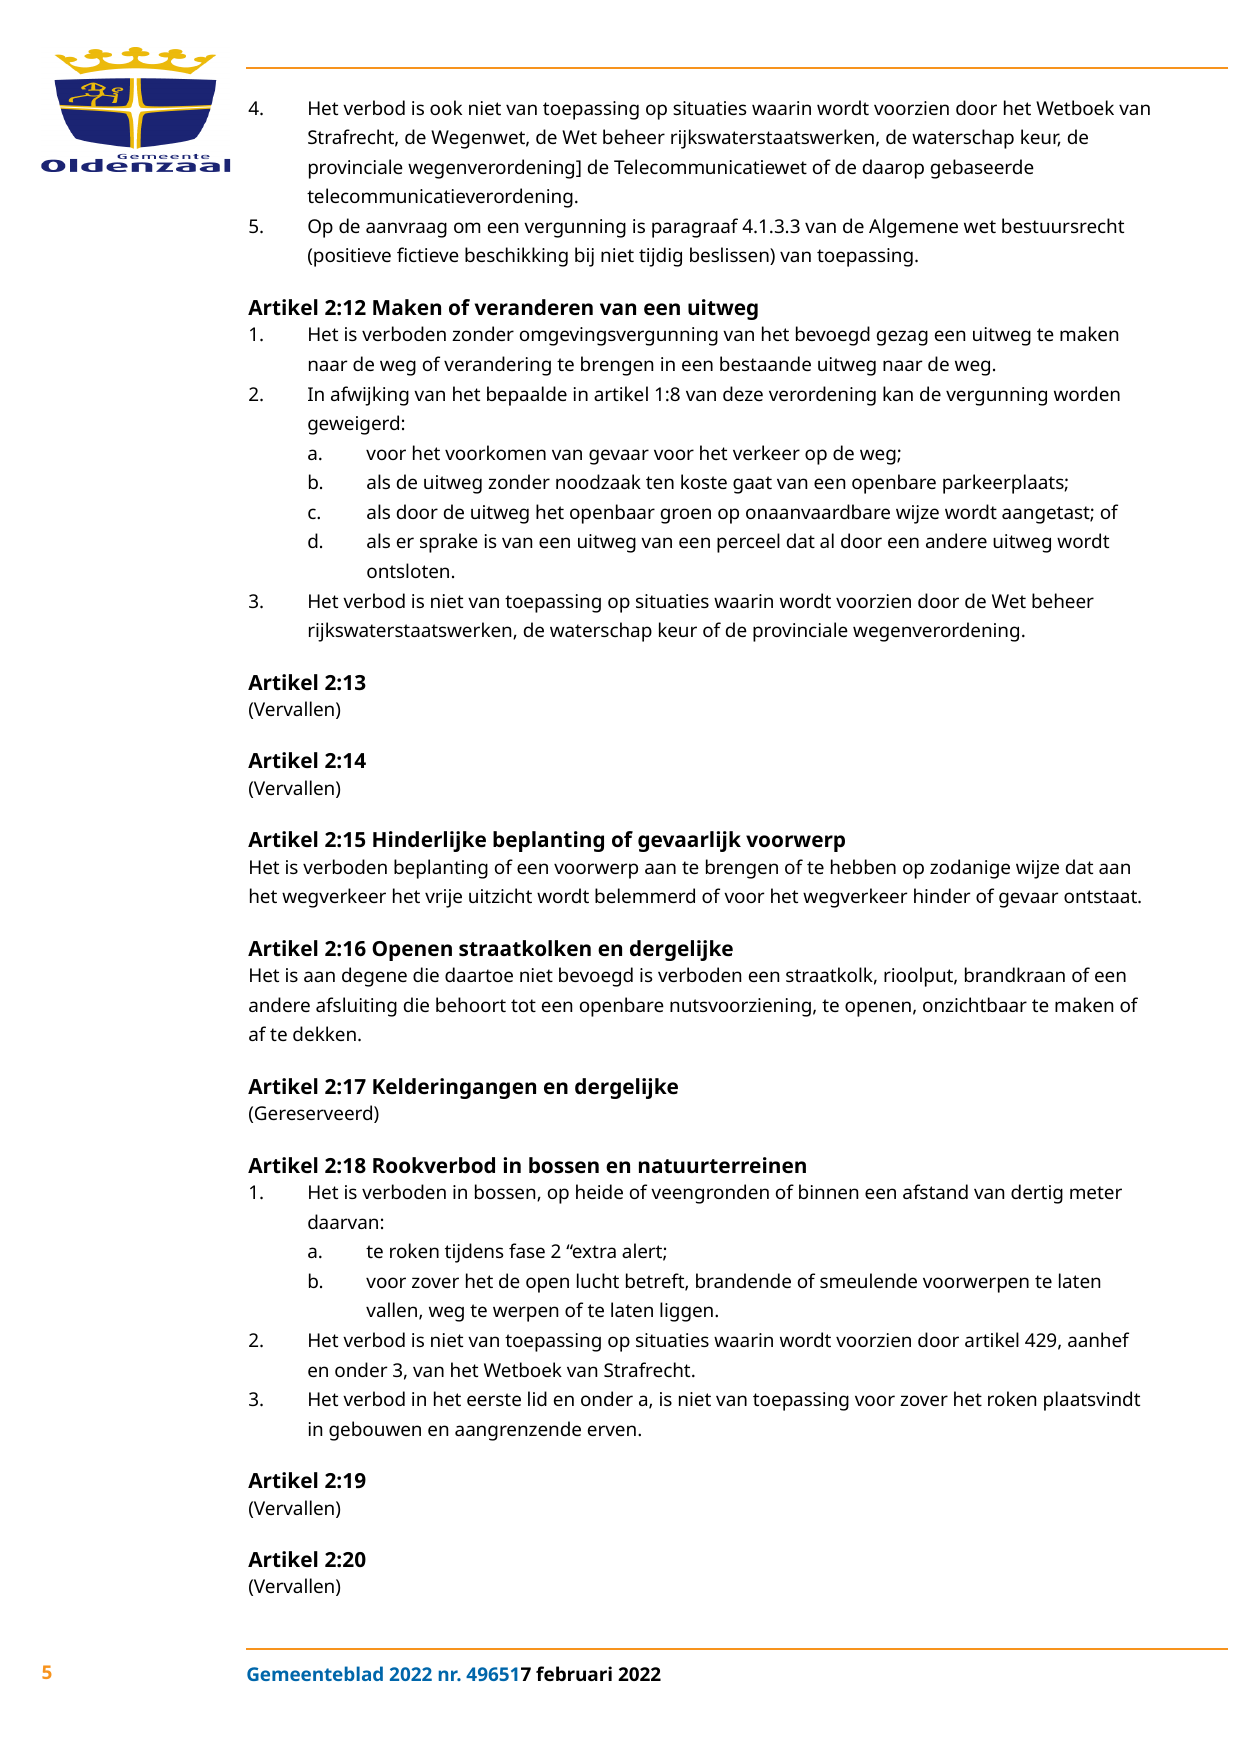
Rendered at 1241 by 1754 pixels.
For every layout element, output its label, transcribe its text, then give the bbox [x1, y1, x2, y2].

list Het is verboden in bossen, op heide of veengronden of binnen een afstand van dertig meter daarvan: [248, 1179, 1152, 1234]
list Het is verboden zonder omgevingsvergunning van het bevoegd gezag een uitweg te maken naar de weg of verandering te brengen in een bestaande uitweg naar de weg. [248, 322, 1152, 377]
list als er sprake is van een uitweg van een perceel dat al door een andere uitweg wordt ontsloten. [307, 529, 1152, 584]
list te roken tijdens fase 2 “extra alert; [307, 1238, 1152, 1264]
list Het verbod is niet van toepassing op situaties waarin wordt voorzien door de Wet beheer rijkswaterstaatswerken, de waterschap keur of de provinciale wegenverordening. [248, 588, 1152, 643]
text (Vervallen) [248, 696, 1152, 722]
text (Gereserveerd) [248, 1100, 1152, 1126]
text (Vervallen) [248, 1574, 1152, 1599]
list In afwijking van het bepaalde in artikel 1:8 van deze verordening kan de vergunning worden geweigerd: [248, 381, 1152, 436]
picture [41, 47, 231, 172]
text Artikel 2:14 [248, 747, 1152, 775]
text Artikel 2:13 [248, 668, 1152, 696]
list voor zover het de open lucht betreft, brandende of smeulende voorwerpen te laten vallen, weg te werpen of te laten liggen. [307, 1268, 1152, 1323]
text Artikel 2:17 Kelderingangen en dergelijke [248, 1072, 1152, 1100]
text Artikel 2:16 Openen straatkolken en dergelijke [248, 934, 1152, 962]
text (Vervallen) [248, 1495, 1152, 1521]
list Het verbod in het eerste lid en onder a, is niet van toepassing voor zover het roken plaatsvindt in gebouwen en aangrenzende erven. [248, 1386, 1152, 1442]
text Het is aan degene die daartoe niet bevoegd is verboden een straatkolk, rioolput, brandkraan of een andere afsluiting die behoort tot een openbare nutsvoorziening, te openen, onzichtbaar te maken of af te dekken. [248, 962, 1152, 1047]
list Het verbod is ook niet van toepassing op situaties waarin wordt voorzien door het Wetboek van Strafrecht, de Wegenwet, de Wet beheer rijkswaterstaatswerken, de waterschap keur, de provinciale wegenverordening] de Telecommunicatiewet of de daarop gebaseerde telecommunicatieverordening. [248, 95, 1152, 209]
text Artikel 2:15 Hinderlijke beplanting of gevaarlijk voorwerp [248, 826, 1152, 854]
list voor het voorkomen van gevaar voor het verkeer op de weg; [307, 440, 1152, 466]
list Op de aanvraag om een vergunning is paragraaf 4.1.3.3 van de Algemene wet bestuursrecht (positieve fictieve beschikking bij niet tijdig beslissen) van toepassing. [248, 213, 1152, 268]
text Artikel 2:18 Rookverbod in bossen en natuurterreinen [248, 1151, 1152, 1179]
list als door de uitweg het openbaar groen op onaanvaardbare wijze wordt aangetast; of [307, 499, 1152, 525]
text (Vervallen) [248, 775, 1152, 801]
text Het is verboden beplanting of een voorwerp aan te brengen of te hebben op zodanige wijze dat aan het wegverkeer het vrije uitzicht wordt belemmerd of voor het wegverkeer hinder of gevaar ontstaat. [248, 854, 1152, 909]
text Artikel 2:19 [248, 1466, 1152, 1495]
text Artikel 2:20 [248, 1545, 1152, 1574]
text Artikel 2:12 Maken of veranderen van een uitweg [248, 293, 1152, 322]
list Het verbod is niet van toepassing op situaties waarin wordt voorzien door artikel 429, aanhef en onder 3, van het Wetboek van Strafrecht. [248, 1327, 1152, 1382]
list als de uitweg zonder noodzaak ten koste gaat van een openbare parkeerplaats; [307, 469, 1152, 495]
